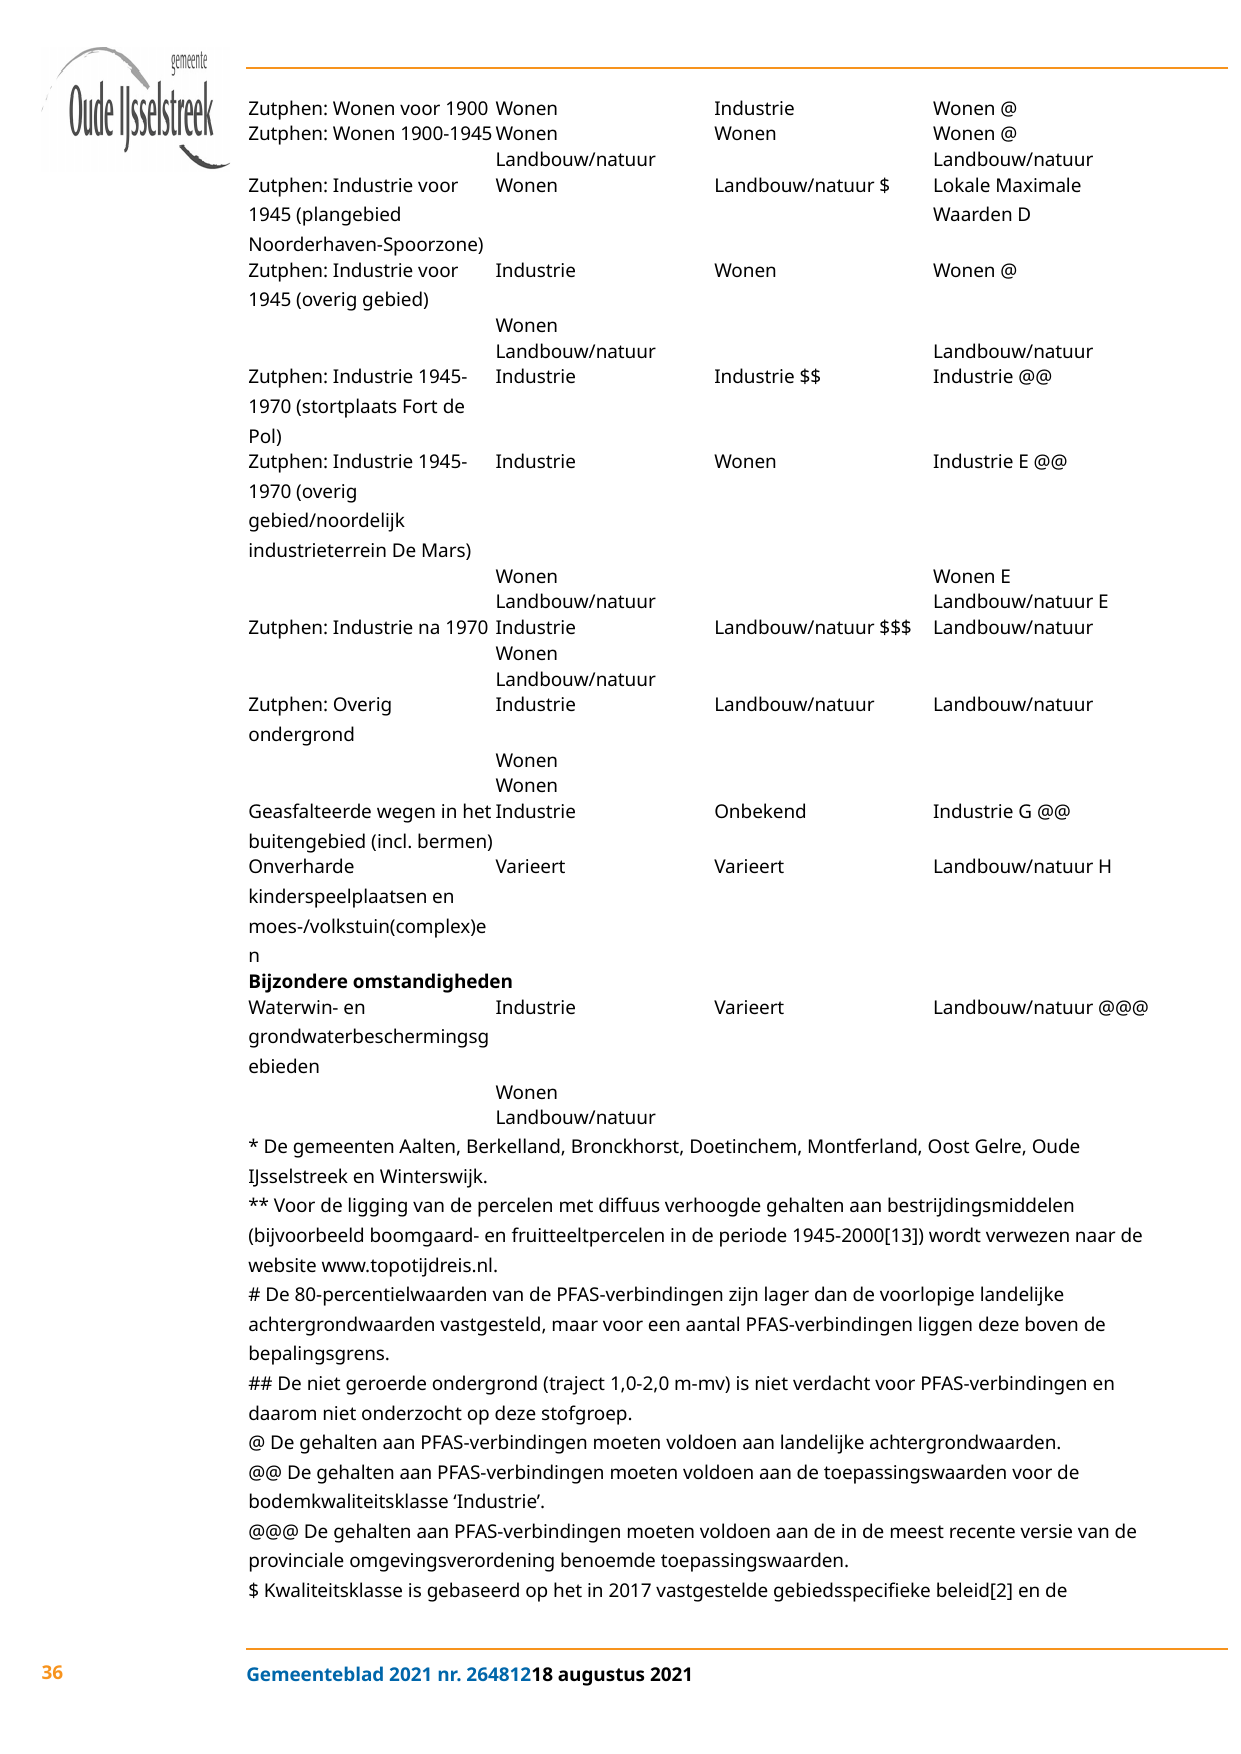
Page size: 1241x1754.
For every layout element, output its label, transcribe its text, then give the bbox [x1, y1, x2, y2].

table_cell Varieert [714, 854, 933, 968]
table_cell [248, 312, 495, 338]
table_cell Landbouw/natuur $$$ [714, 615, 933, 640]
table_cell Zutphen: Industrie voor 1945 (plangebied Noorderhaven-Spoorzone) [248, 172, 495, 257]
table_cell Landbouw/natuur [495, 589, 714, 614]
table_cell Bijzondere omstandigheden [248, 968, 1152, 994]
table_cell [933, 773, 1152, 798]
table_cell Landbouw/natuur $ [714, 172, 933, 257]
table_cell Landbouw/natuur [495, 666, 714, 692]
table_cell Industrie [495, 615, 714, 640]
picture [41, 47, 231, 172]
table_cell Zutphen: Industrie 1945-1970 (stortplaats Fort de Pol) [248, 364, 495, 448]
table_cell Industrie G @@ [933, 799, 1152, 854]
table_cell Wonen @ [933, 95, 1152, 121]
table_cell Landbouw/natuur E [933, 589, 1152, 614]
table_cell Industrie [714, 95, 933, 121]
table_cell [714, 640, 933, 666]
table_cell Wonen [495, 563, 714, 589]
table_cell [714, 146, 933, 172]
table_cell [714, 666, 933, 692]
table_cell [248, 640, 495, 666]
table_cell [933, 640, 1152, 666]
text @@@ De gehalten aan PFAS-verbindingen moeten voldoen aan de in de meest recente versie van de provinciale omgevingsverordening benoemde toepassingswaarden. [248, 1518, 1152, 1573]
table_cell [248, 563, 495, 589]
table_cell Zutphen: Wonen voor 1900 [248, 95, 495, 121]
table_cell Onbekend [714, 799, 933, 854]
table_cell Wonen [495, 95, 714, 121]
text ** Voor de ligging van de percelen met diffuus verhoogde gehalten aan bestrijdingsmiddelen (bijvoorbeeld boomgaard- en fruitteeltpercelen in de periode 1945-2000[13]) wordt verwezen naar de website www.topotijdreis.nl. [248, 1193, 1152, 1278]
table_cell Landbouw/natuur [495, 146, 714, 172]
table_cell Industrie [495, 692, 714, 747]
table_cell Industrie [495, 257, 714, 312]
table_cell Wonen [495, 312, 714, 338]
table_cell Landbouw/natuur [933, 146, 1152, 172]
table_cell Industrie E @@ [933, 449, 1152, 563]
table_cell Landbouw/natuur [933, 338, 1152, 364]
table_cell [248, 146, 495, 172]
table_cell [248, 338, 495, 364]
table_cell [714, 1105, 933, 1130]
table_cell Industrie @@ [933, 364, 1152, 448]
table_cell Industrie $$ [714, 364, 933, 448]
table_cell [714, 338, 933, 364]
table_cell Industrie [495, 994, 714, 1079]
table_cell Industrie [495, 449, 714, 563]
table_cell [714, 747, 933, 773]
table_cell Wonen [495, 121, 714, 146]
table_cell [933, 666, 1152, 692]
table_cell [933, 1079, 1152, 1104]
table_cell Industrie [495, 364, 714, 448]
table_cell Wonen [714, 121, 933, 146]
text $ Kwaliteitsklasse is gebaseerd op het in 2017 vastgestelde gebiedsspecifieke beleid[2] en de [248, 1577, 1152, 1603]
table_cell Wonen [495, 1079, 714, 1104]
table_cell Wonen [714, 449, 933, 563]
table_cell Wonen [495, 773, 714, 798]
table_cell Landbouw/natuur [933, 615, 1152, 640]
text @@ De gehalten aan PFAS-verbindingen moeten voldoen aan de toepassingswaarden voor de bodemkwaliteitsklasse ‘Industrie’. [248, 1459, 1152, 1514]
table_cell [714, 312, 933, 338]
table_cell Wonen [495, 172, 714, 257]
table_cell [714, 563, 933, 589]
table_cell Varieert [714, 994, 933, 1079]
table_cell [714, 1079, 933, 1104]
table_cell Lokale Maximale Waarden D [933, 172, 1152, 257]
table_cell Landbouw/natuur [933, 692, 1152, 747]
table_cell [933, 1105, 1152, 1130]
table_cell Wonen @ [933, 121, 1152, 146]
table_cell Wonen [495, 747, 714, 773]
table_cell Landbouw/natuur [714, 692, 933, 747]
table_cell Geasfalteerde wegen in het buitengebied (incl. bermen) [248, 799, 495, 854]
table_cell Zutphen: Industrie 1945-1970 (overig gebied/noordelijk industrieterrein De Mars) [248, 449, 495, 563]
table_cell Zutphen: Industrie na 1970 [248, 615, 495, 640]
text * De gemeenten Aalten, Berkelland, Bronckhorst, Doetinchem, Montferland, Oost Gelre, Oude IJsselstreek en Winterswijk. [248, 1133, 1152, 1189]
table_cell Zutphen: Overig ondergrond [248, 692, 495, 747]
text @ De gehalten aan PFAS-verbindingen moeten voldoen aan landelijke achtergrondwaarden. [248, 1429, 1152, 1455]
table_cell Zutphen: Wonen 1900-1945 [248, 121, 495, 146]
table_cell [933, 312, 1152, 338]
table_cell Onverharde kinderspeelplaatsen en moes-/volkstuin(complex)en [248, 854, 495, 968]
table_cell [248, 589, 495, 614]
table_cell Wonen [714, 257, 933, 312]
table_cell Landbouw/natuur H [933, 854, 1152, 968]
table_cell Wonen [495, 640, 714, 666]
table_cell [248, 747, 495, 773]
table_cell [248, 773, 495, 798]
table_cell [714, 773, 933, 798]
table_cell Landbouw/natuur [495, 1105, 714, 1130]
table_cell [933, 747, 1152, 773]
table_cell Waterwin- en grondwaterbeschermingsgebieden [248, 994, 495, 1079]
table_cell [248, 666, 495, 692]
table_cell Zutphen: Industrie voor 1945 (overig gebied) [248, 257, 495, 312]
table_cell Varieert [495, 854, 714, 968]
table_cell [714, 589, 933, 614]
table_cell [248, 1079, 495, 1104]
table_cell Wonen E [933, 563, 1152, 589]
table_cell Wonen @ [933, 257, 1152, 312]
text ## De niet geroerde ondergrond (traject 1,0-2,0 m-mv) is niet verdacht voor PFAS-verbindingen en daarom niet onderzocht op deze stofgroep. [248, 1370, 1152, 1426]
text # De 80-percentielwaarden van de PFAS-verbindingen zijn lager dan de voorlopige landelijke achtergrondwaarden vastgesteld, maar voor een aantal PFAS-verbindingen liggen deze boven de bepalingsgrens. [248, 1281, 1152, 1366]
table_cell Landbouw/natuur [495, 338, 714, 364]
table_cell Industrie [495, 799, 714, 854]
table_cell [248, 1105, 495, 1130]
table_cell Landbouw/natuur @@@ [933, 994, 1152, 1079]
